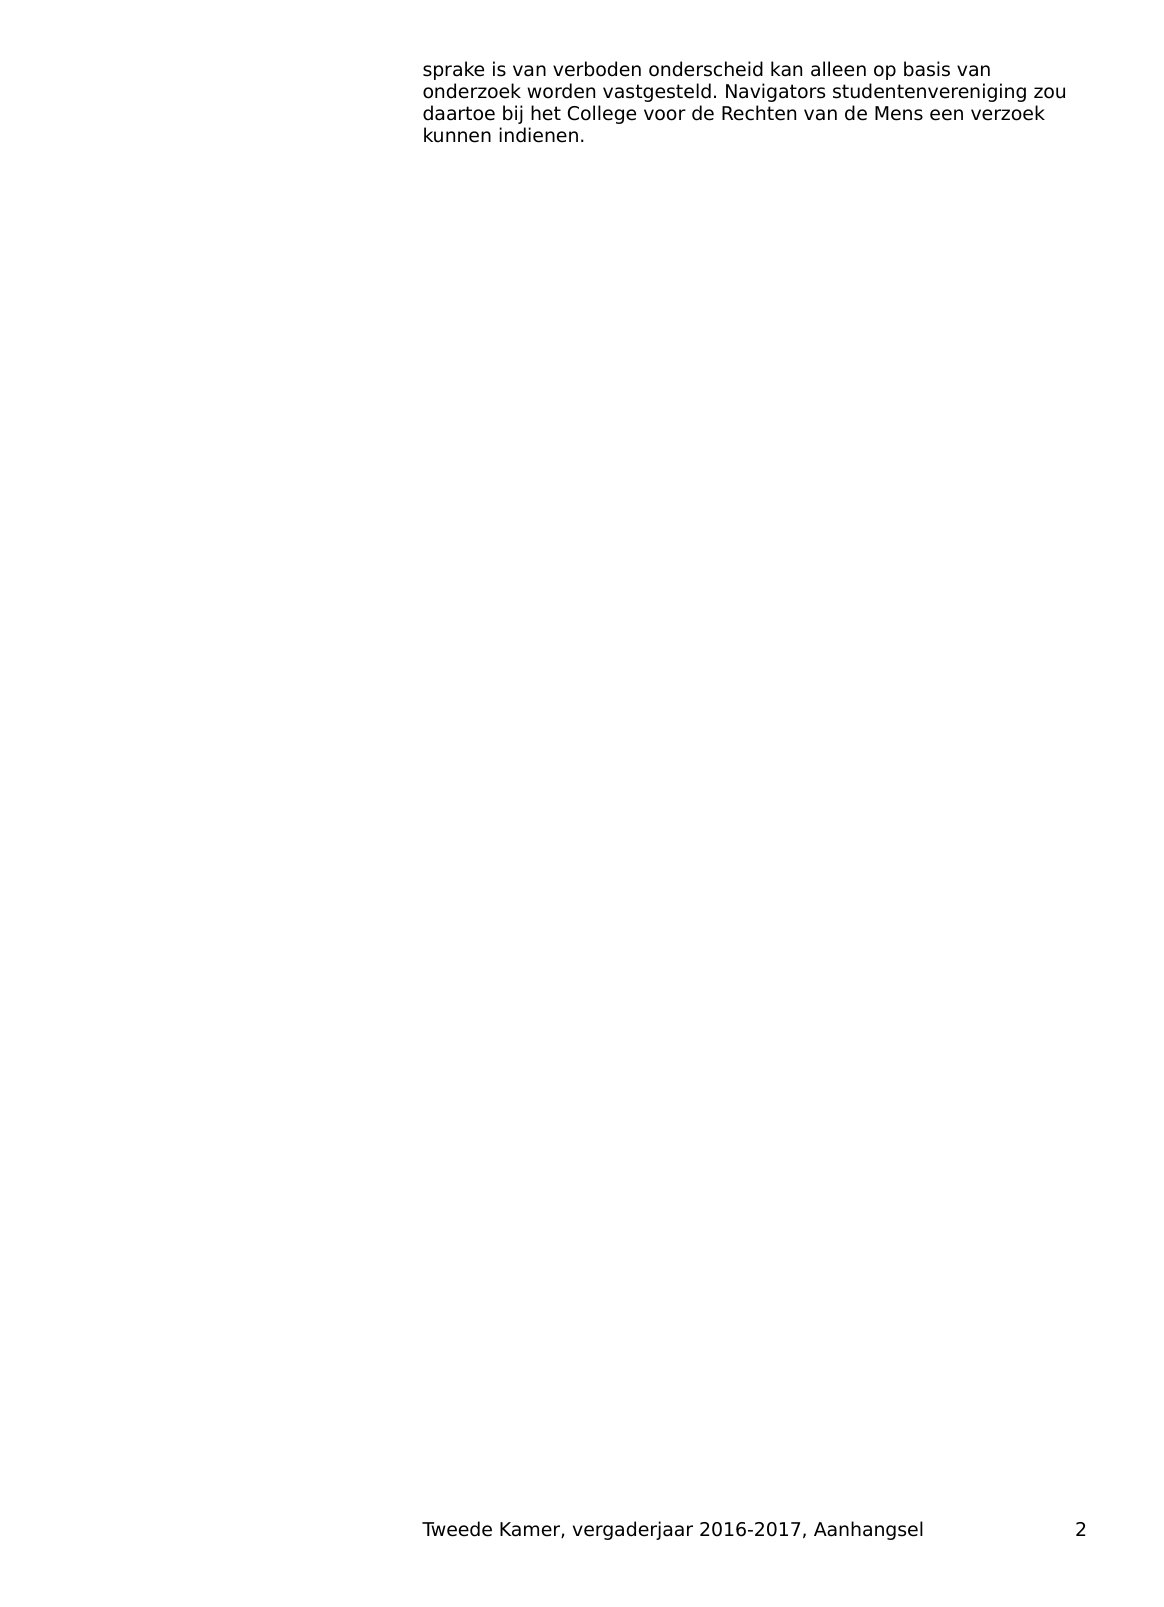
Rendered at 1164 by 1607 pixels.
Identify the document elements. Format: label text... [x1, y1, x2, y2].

text sprake is van verboden onderscheid kan alleen op basis van onderzoek worden vastgesteld. Navigators studentenvereniging zou daartoe bij het College voor de Rechten van de Mens een verzoek kunnen indienen. [422, 59, 1087, 147]
